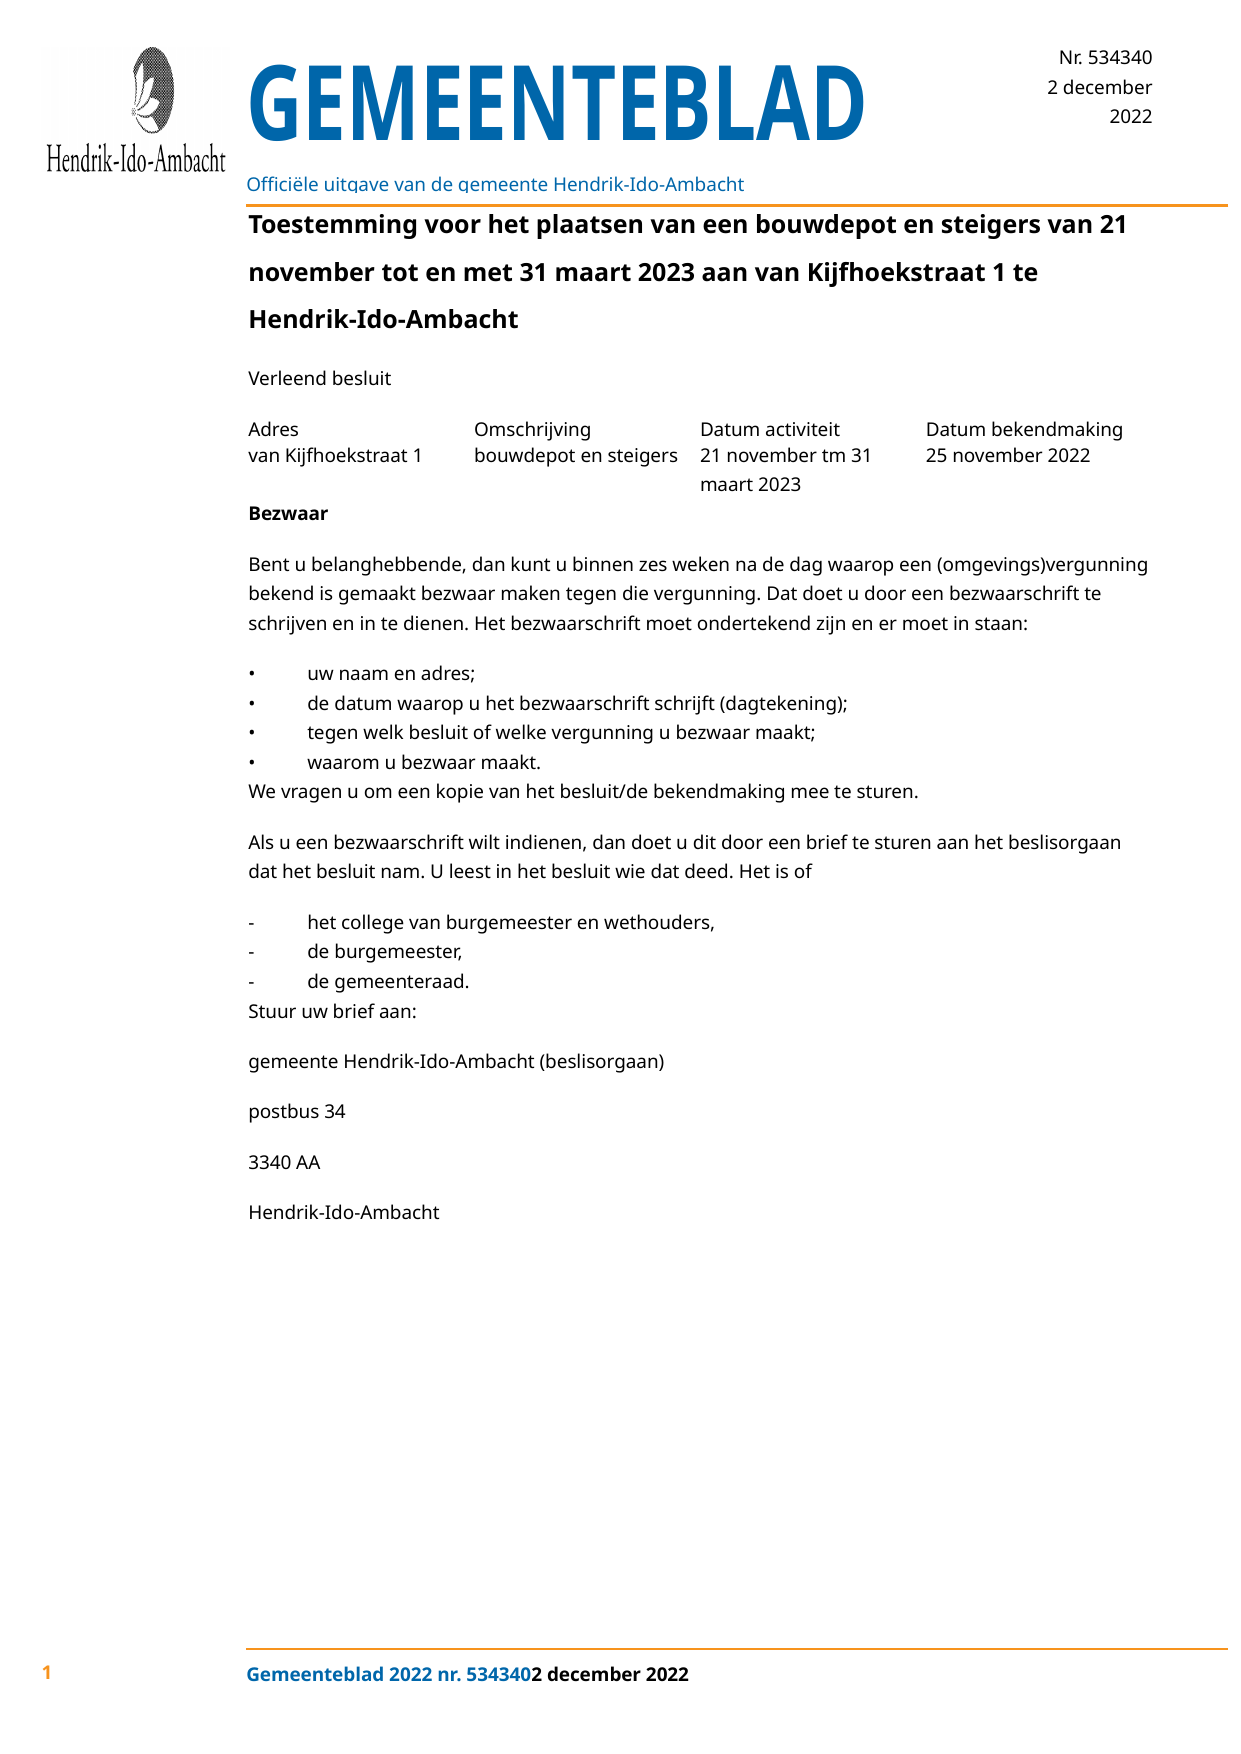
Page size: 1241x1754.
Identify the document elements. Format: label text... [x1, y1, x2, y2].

text 3340 AA [248, 1149, 1152, 1175]
list waarom u bezwaar maakt. [248, 749, 1152, 775]
text Verleend besluit [248, 366, 1152, 391]
text We vragen u om een kopie van het besluit/de bekendmaking mee te sturen. [248, 779, 1152, 804]
picture [41, 47, 231, 172]
list de datum waarop u het bezwaarschrift schrijft (dagtekening); [248, 690, 1152, 716]
table_cell bouwdepot en steigers [474, 442, 700, 497]
text Bent u belanghebbende, dan kunt u binnen zes weken na de dag waarop een (omgevings)vergunning bekend is gemaakt bezwaar maken tegen die vergunning. Dat doet u door een bezwaarschrift te schrijven en in te dienen. Het bezwaarschrift moet ondertekend zijn en er moet in staan: [248, 551, 1152, 636]
table_header Datum bekendmaking [926, 416, 1152, 442]
text Bezwaar [248, 500, 1152, 526]
table_cell van Kijfhoekstraat 1 [248, 442, 474, 497]
text Hendrik-Ido-Ambacht [248, 1199, 1152, 1225]
list de gemeenteraad. [248, 968, 1152, 994]
list uw naam en adres; [248, 660, 1152, 686]
table_header Adres [248, 416, 474, 442]
text postbus 34 [248, 1099, 1152, 1124]
list het college van burgemeester en wethouders, [248, 909, 1152, 935]
text gemeente Hendrik-Ido-Ambacht (beslisorgaan) [248, 1048, 1152, 1074]
text Als u een bezwaarschrift wilt indienen, dan doet u dit door een brief te sturen aan het beslisorgaan dat het besluit nam. U leest in het besluit wie dat deed. Het is of [248, 829, 1152, 884]
text Toestemming voor het plaatsen van een bouwdepot en steigers van 21 november tot en met 31 maart 2023 aan van Kijfhoekstraat 1 te Hendrik-Ido-Ambacht [248, 207, 1152, 336]
table_header Datum activiteit [700, 416, 926, 442]
list tegen welk besluit of welke vergunning u bezwaar maakt; [248, 719, 1152, 745]
text Stuur uw brief aan: [248, 998, 1152, 1023]
list de burgemeester, [248, 939, 1152, 964]
table_cell 25 november 2022 [926, 442, 1152, 497]
table_header Omschrijving [474, 416, 700, 442]
table_cell 21 november tm 31 maart 2023 [700, 442, 926, 497]
